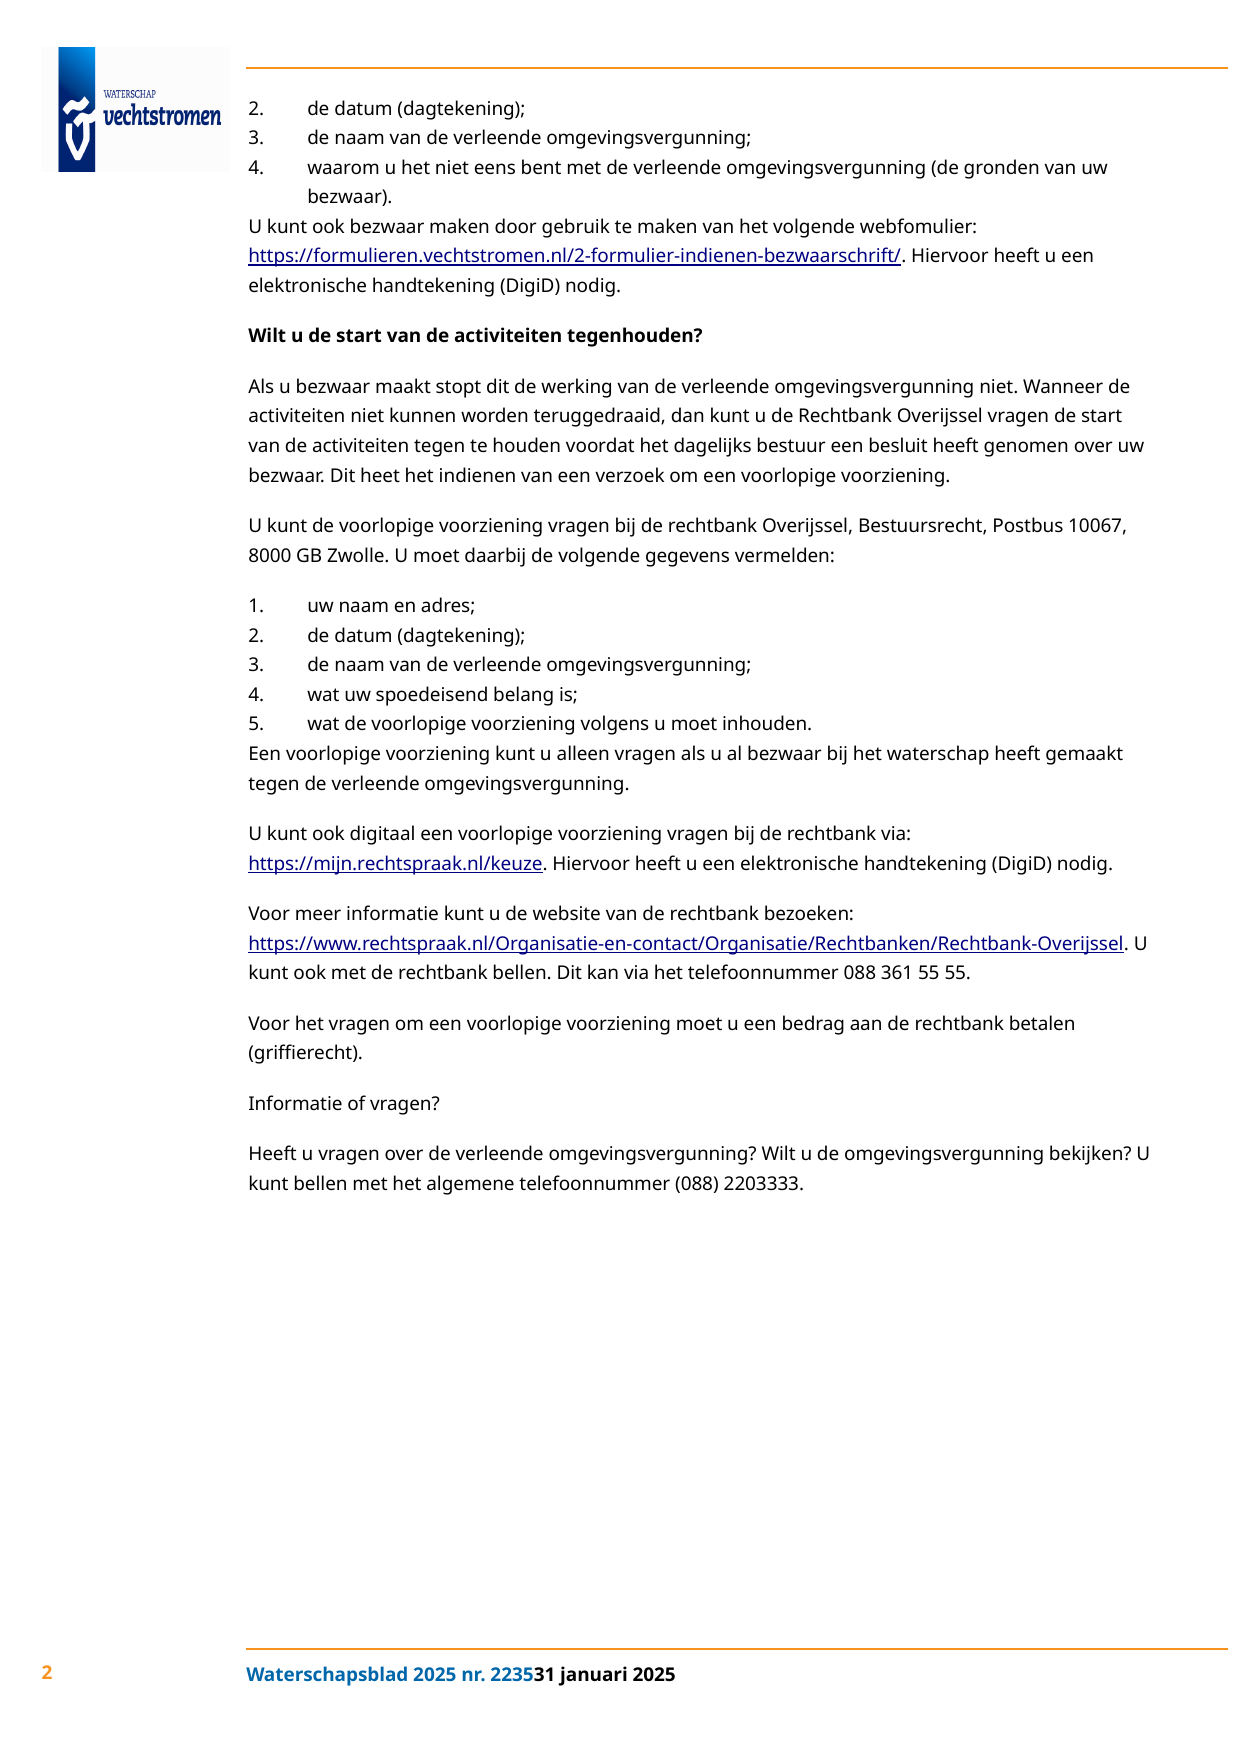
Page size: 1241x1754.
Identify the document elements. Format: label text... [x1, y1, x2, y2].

list wat uw spoedeisend belang is; [248, 681, 1152, 707]
text Voor het vragen om een voorlopige voorziening moet u een bedrag aan de rechtbank betalen (griffierecht). [248, 1010, 1152, 1065]
text Heeft u vragen over de verleende omgevingsvergunning? Wilt u de omgevingsvergunning bekijken? U kunt bellen met het algemene telefoonnummer (088) 2203333. [248, 1140, 1152, 1196]
list wat de voorlopige voorziening volgens u moet inhouden. [248, 711, 1152, 736]
list uw naam en adres; [248, 592, 1152, 618]
text Wilt u de start van de activiteiten tegenhouden? [248, 323, 1152, 348]
text U kunt ook digitaal een voorlopige voorziening vragen bij de rechtbank via: https://mijn.rechtspraak.nl/keuze. Hiervoor heeft u een elektronische handtekening (DigiD) nodig. [248, 820, 1152, 876]
text Voor meer informatie kunt u de website van de rechtbank bezoeken: https://www.rechtspraak.nl/Organisatie-en-contact/Organisatie/Rechtbanken/Rechtbank-Overijssel. U kunt ook met de rechtbank bellen. Dit kan via het telefoonnummer 088 361 55 55. [248, 900, 1152, 985]
list waarom u het niet eens bent met de verleende omgevingsvergunning (de gronden van uw bezwaar). [248, 154, 1152, 209]
text Informatie of vragen? [248, 1090, 1152, 1116]
text Een voorlopige voorziening kunt u alleen vragen als u al bezwaar bij het waterschap heeft gemaakt tegen de verleende omgevingsvergunning. [248, 740, 1152, 796]
list de naam van de verleende omgevingsvergunning; [248, 124, 1152, 150]
list de datum (dagtekening); [248, 95, 1152, 121]
list de naam van de verleende omgevingsvergunning; [248, 651, 1152, 677]
text U kunt de voorlopige voorziening vragen bij de rechtbank Overijssel, Bestuursrecht, Postbus 10067, 8000 GB Zwolle. U moet daarbij de volgende gegevens vermelden: [248, 512, 1152, 568]
picture [41, 47, 231, 172]
text Als u bezwaar maakt stopt dit de werking van de verleende omgevingsvergunning niet. Wanneer de activiteiten niet kunnen worden teruggedraaid, dan kunt u de Rechtbank Overijssel vragen de start van de activiteiten tegen te houden voordat het dagelijks bestuur een besluit heeft genomen over uw bezwaar. Dit heet het indienen van een verzoek om een voorlopige voorziening. [248, 373, 1152, 488]
list de datum (dagtekening); [248, 622, 1152, 648]
text U kunt ook bezwaar maken door gebruik te maken van het volgende webfomulier: https://formulieren.vechtstromen.nl/2-formulier-indienen-bezwaarschrift/. Hiervoor heeft u een elektronische handtekening (DigiD) nodig. [248, 213, 1152, 298]
